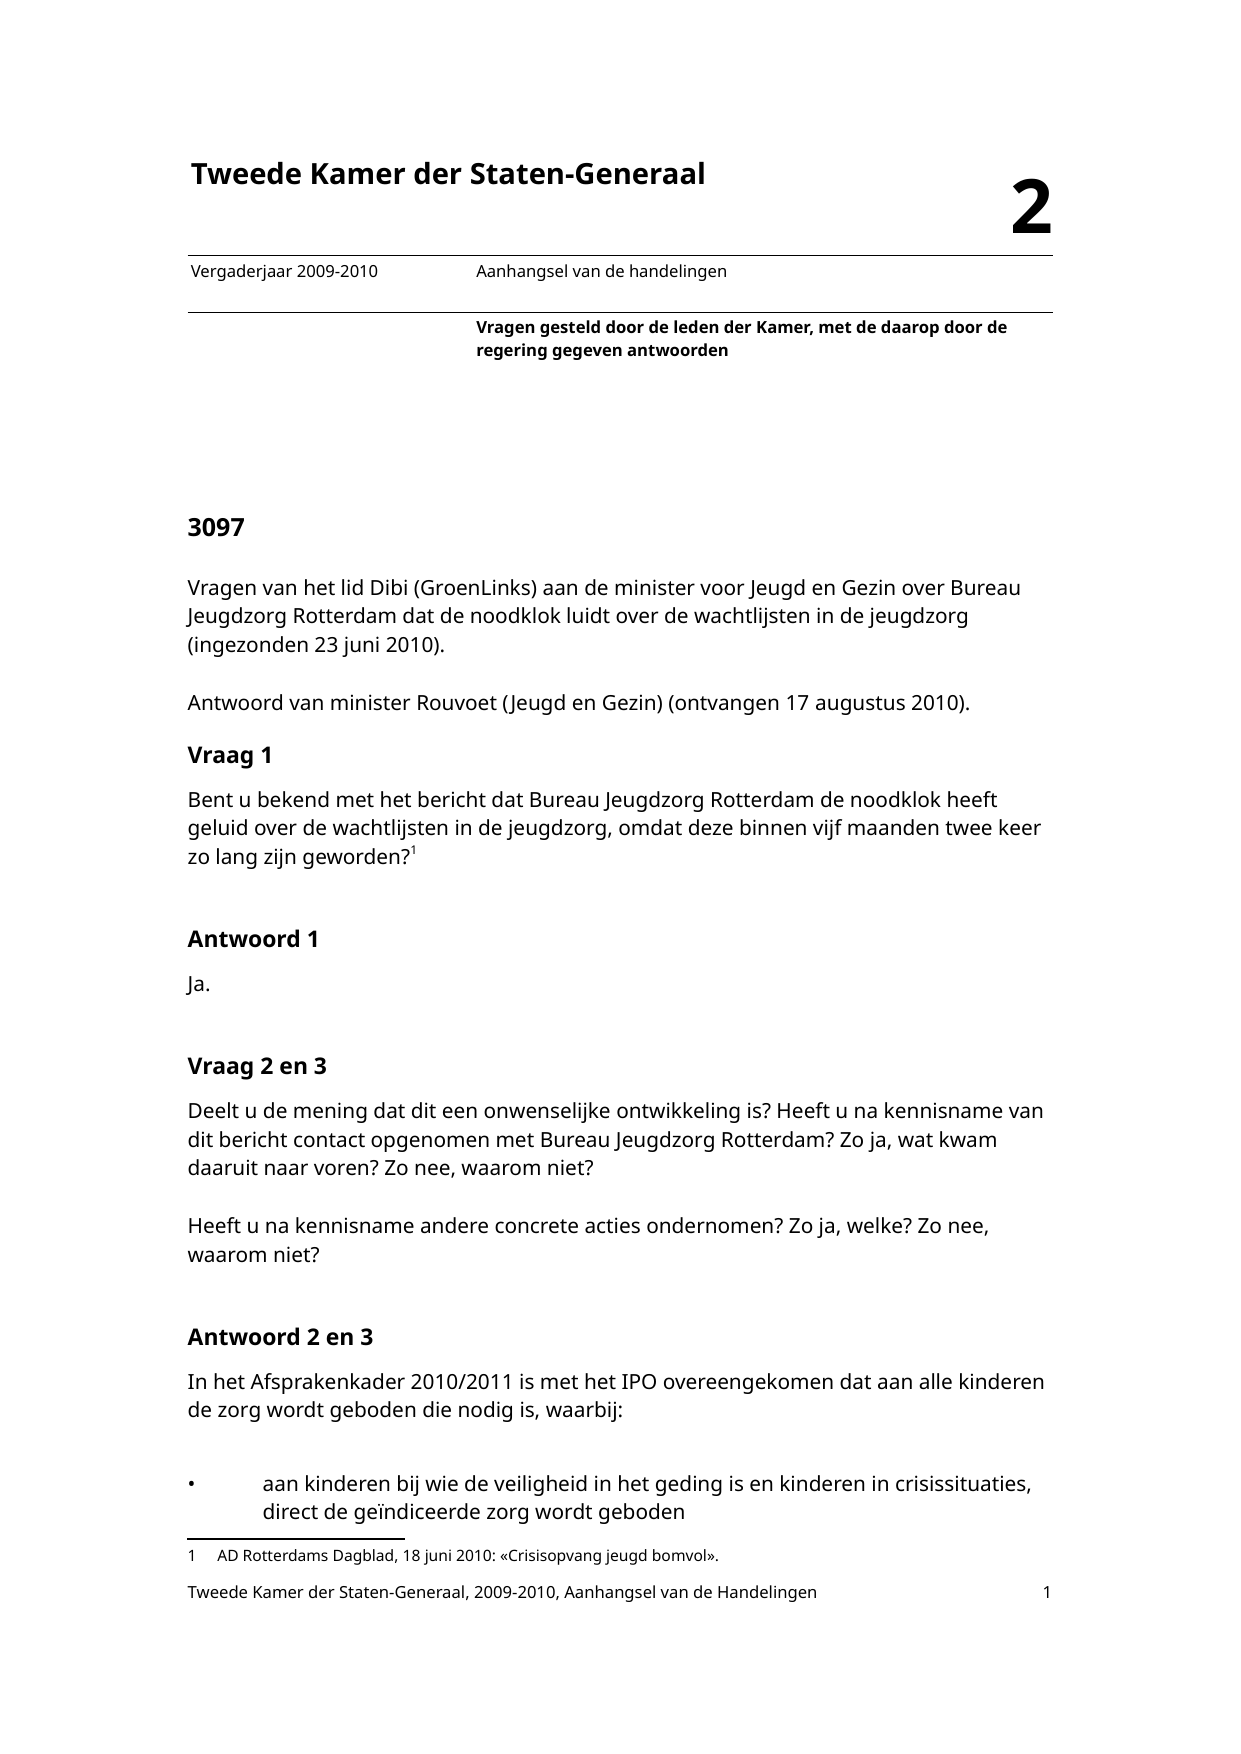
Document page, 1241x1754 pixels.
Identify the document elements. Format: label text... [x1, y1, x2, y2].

text Bent u bekend met het bericht dat Bureau Jeugdzorg Rotterdam de noodklok heeft geluid over de wachtlijsten in de jeugdzorg, omdat deze binnen vijf maanden twee keer zo lang zijn geworden? [187, 785, 1053, 870]
text Ja. [187, 969, 1053, 997]
text In het Afsprakenkader 2010/2011 is met het IPO overeengekomen dat aan alle kinderen de zorg wordt geboden die nodig is, waarbij: [187, 1367, 1053, 1424]
text Vragen van het lid Dibi (GroenLinks) aan de minister voor Jeugd en Gezin over Bureau Jeugdzorg Rotterdam dat de noodklok luidt over de wachtlijsten in de jeugdzorg (ingezonden 23 juni 2010). [187, 573, 1053, 658]
table_header 2 [880, 150, 1053, 255]
table_cell [188, 313, 473, 361]
table_cell Vergaderjaar 2009-2010 [188, 256, 473, 312]
text Antwoord van minister Rouvoet (Jeugd en Gezin) (ontvangen 17 augustus 2010). [187, 688, 1053, 716]
table_header Tweede Kamer der Staten-Generaal [188, 150, 879, 255]
table_cell Aanhangsel van de handelingen [473, 256, 1053, 312]
list aan kinderen bij wie de veiligheid in het geding is en kinderen in crisissituaties, direct de geïndiceerde zorg wordt geboden [187, 1469, 1053, 1526]
subtitle Vraag 2 en 3 [187, 1050, 1053, 1081]
text 3097 [187, 509, 1053, 543]
subtitle Antwoord 1 [187, 923, 1053, 954]
subtitle Vraag 1 [187, 739, 1053, 770]
text Heeft u na kennisname andere concrete acties ondernomen? Zo ja, welke? Zo nee, waarom niet? [187, 1212, 1053, 1268]
subtitle Antwoord 2 en 3 [187, 1321, 1053, 1352]
text AD Rotterdams Dagblad, 18 juni 2010: «Crisisopvang jeugd bomvol». [187, 1538, 1053, 1566]
table_cell Vragen gesteld door de leden der Kamer, met de daarop door de regering gegeven antwoorden [473, 313, 1053, 361]
text Deelt u de mening dat dit een onwenselijke ontwikkeling is? Heeft u na kennisname van dit bericht contact opgenomen met Bureau Jeugdzorg Rotterdam? Zo ja, wat kwam daaruit naar voren? Zo nee, waarom niet? [187, 1096, 1053, 1182]
